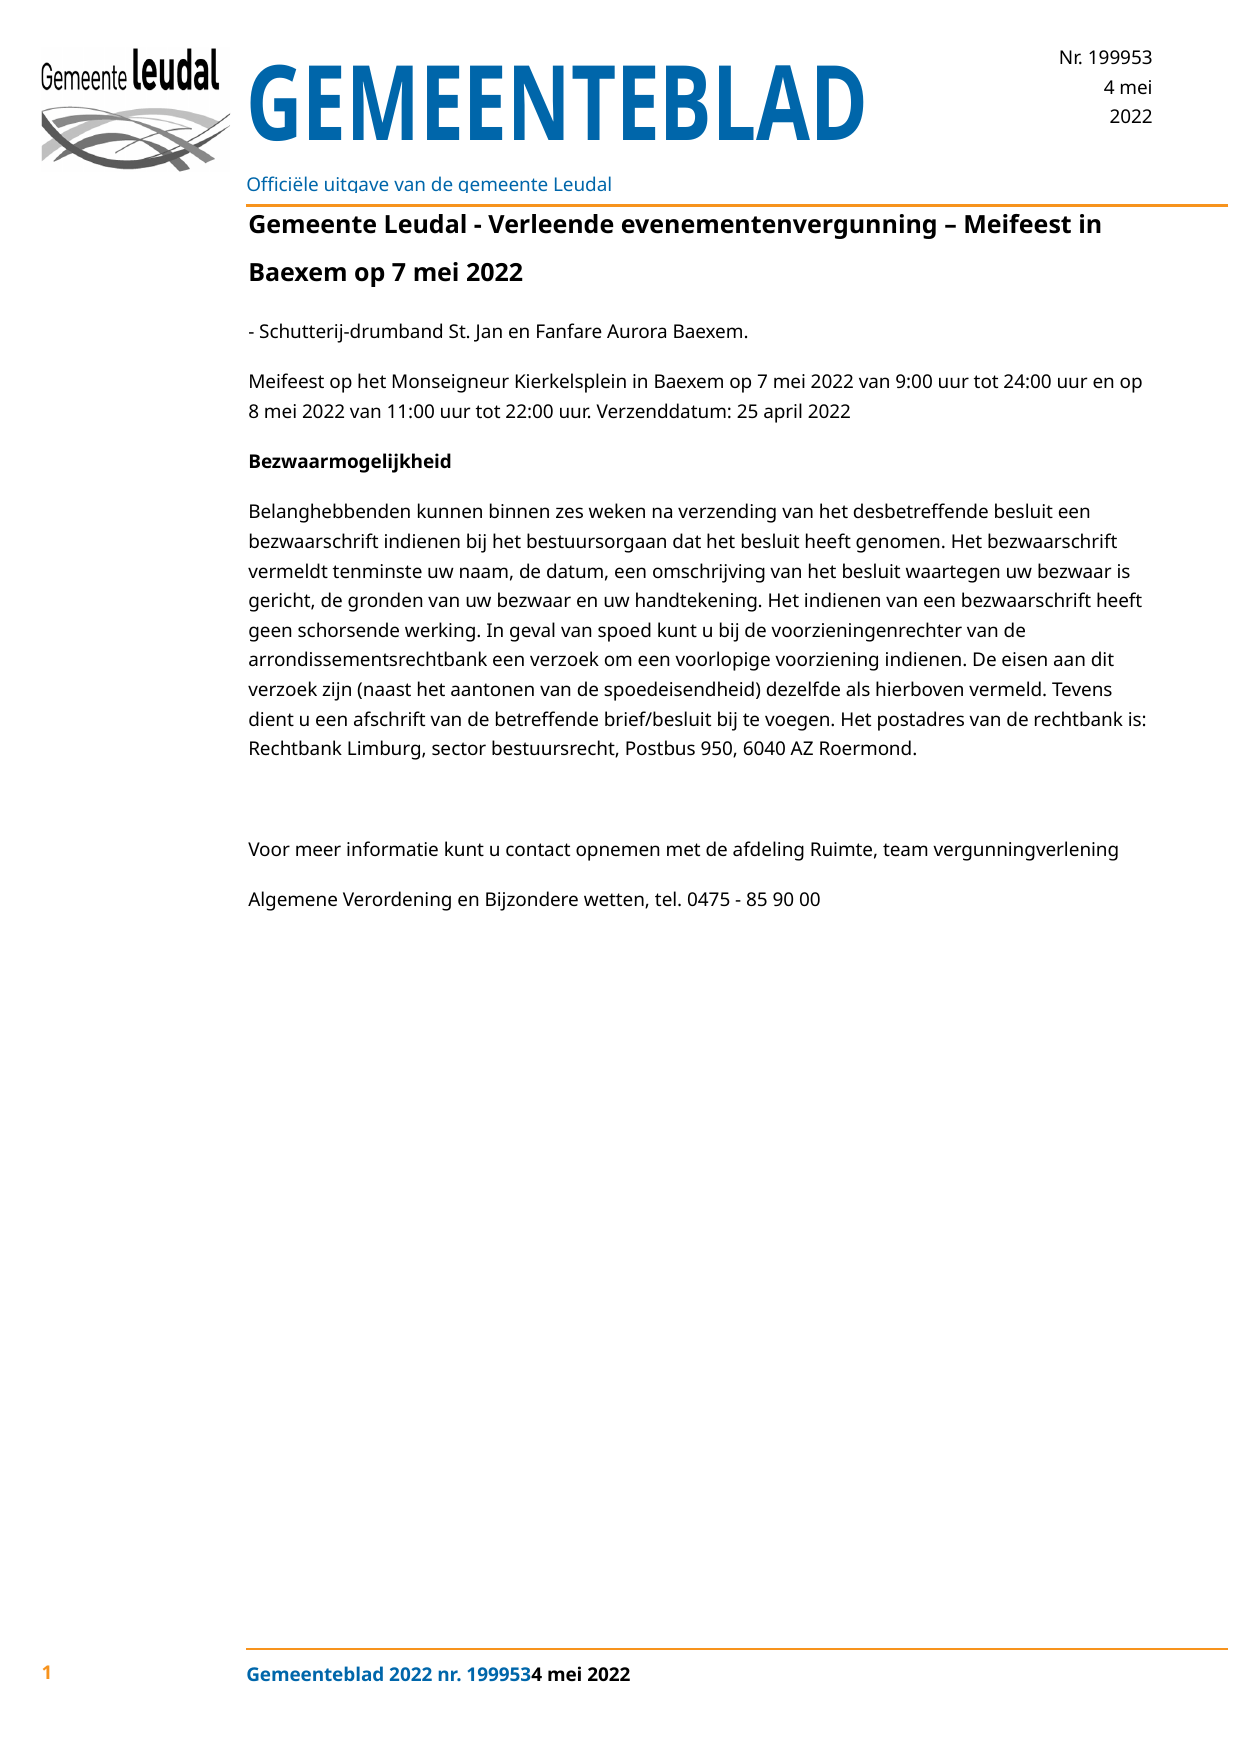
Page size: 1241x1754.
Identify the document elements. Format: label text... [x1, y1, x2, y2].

text Voor meer informatie kunt u contact opnemen met de afdeling Ruimte, team vergunningverlening [248, 836, 1152, 862]
picture [41, 47, 231, 172]
text Meifeest op het Monseigneur Kierkelsplein in Baexem op 7 mei 2022 van 9:00 uur tot 24:00 uur en op 8 mei 2022 van 11:00 uur tot 22:00 uur. Verzenddatum: 25 april 2022 [248, 368, 1152, 424]
text - Schutterij-drumband St. Jan en Fanfare Aurora Baexem. [248, 318, 1152, 344]
text Bezwaarmogelijkheid [248, 448, 1152, 474]
text Gemeente Leudal - Verleende evenementenvergunning – Meifeest in Baexem op 7 mei 2022 [248, 207, 1152, 288]
text Algemene Verordening en Bijzondere wetten, tel. 0475 - 85 90 00 [248, 887, 1152, 912]
text Belanghebbenden kunnen binnen zes weken na verzending van het desbetreffende besluit een bezwaarschrift indienen bij het bestuursorgaan dat het besluit heeft genomen. Het bezwaarschrift vermeldt tenminste uw naam, de datum, een omschrijving van het besluit waartegen uw bezwaar is gericht, de gronden van uw bezwaar en uw handtekening. Het indienen van een bezwaarschrift heeft geen schorsende werking. In geval van spoed kunt u bij de voorzieningenrechter van de arrondissementsrechtbank een verzoek om een voorlopige voorziening indienen. De eisen aan dit verzoek zijn (naast het aantonen van de spoedeisendheid) dezelfde als hierboven vermeld. Tevens dient u een afschrift van de betreffende brief/besluit bij te voegen. Het postadres van de rechtbank is: Rechtbank Limburg, sector bestuursrecht, Postbus 950, 6040 AZ Roermond. [248, 499, 1152, 761]
